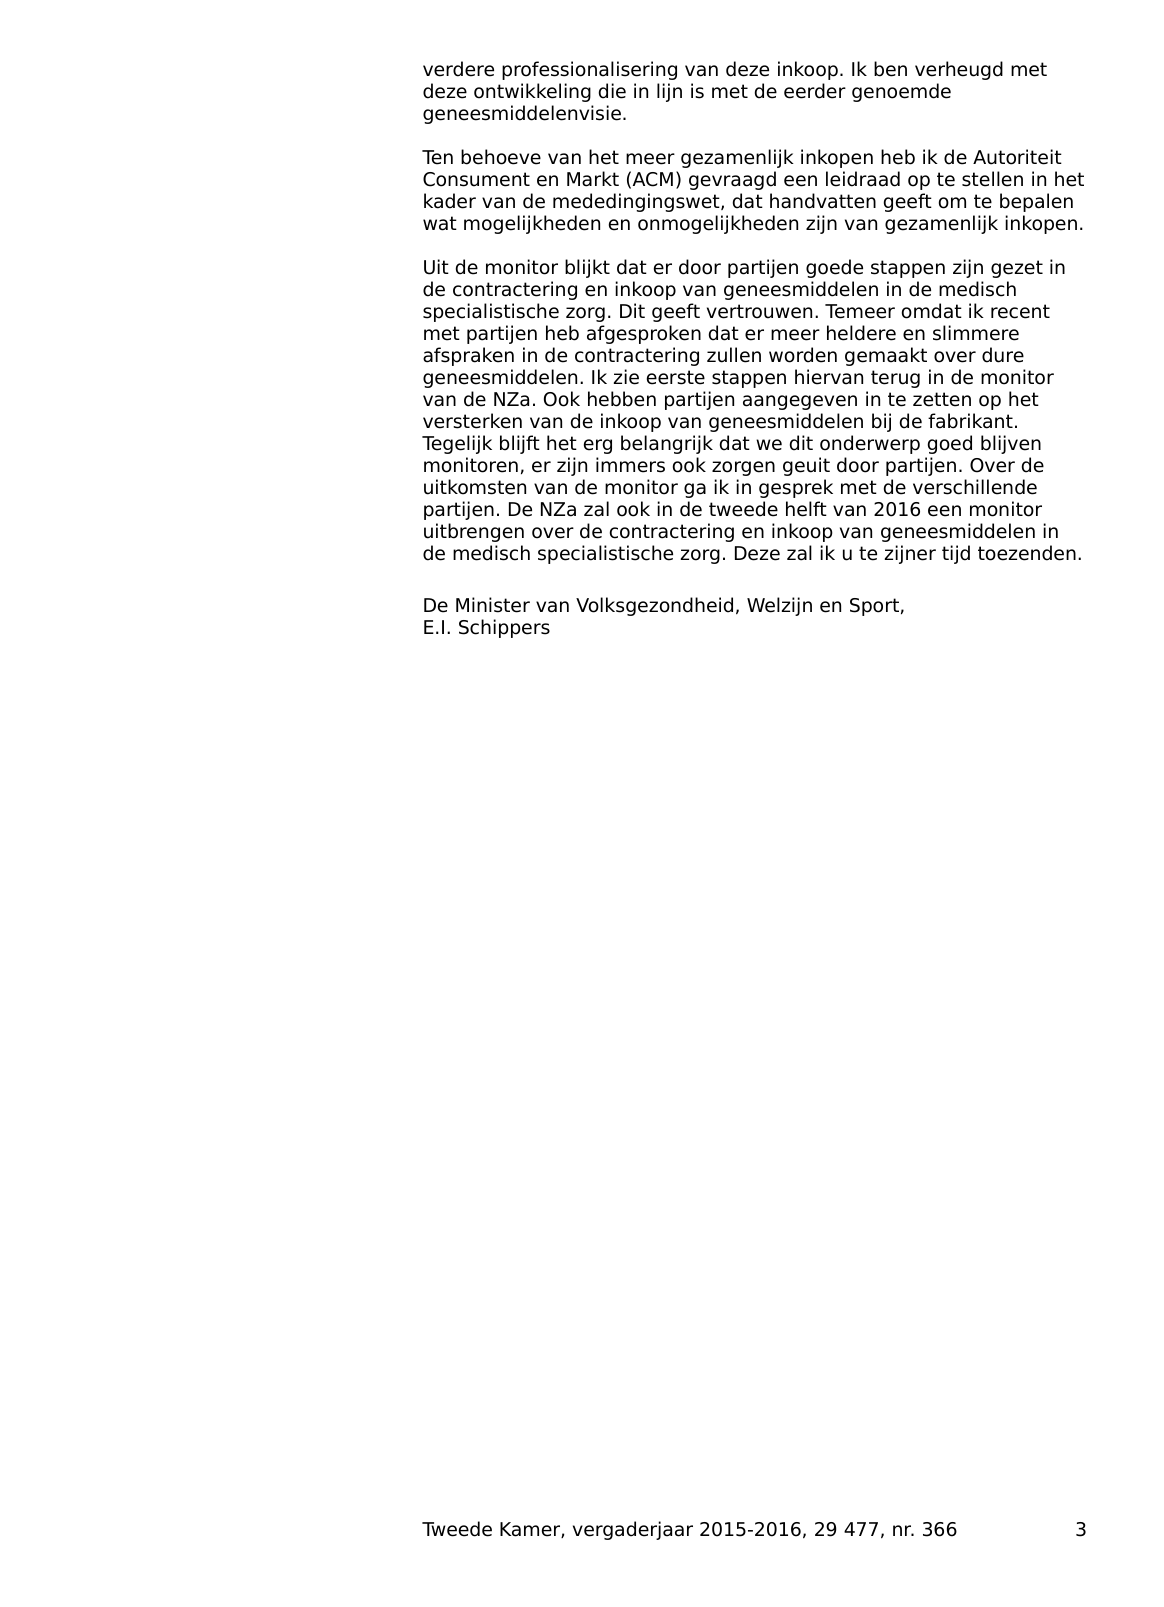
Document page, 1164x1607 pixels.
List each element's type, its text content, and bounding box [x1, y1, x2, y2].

text Ten behoeve van het meer gezamenlijk inkopen heb ik de Autoriteit Consument en Markt (ACM) gevraagd een leidraad op te stellen in het kader van de mededingingswet, dat handvatten geeft om te bepalen wat mogelijkheden en onmogelijkheden zijn van gezamenlijk inkopen. [422, 147, 1087, 235]
text Tegelijk blijft het erg belangrijk dat we dit onderwerp goed blijven monitoren, er zijn immers ook zorgen geuit door partijen. Over de uitkomsten van de monitor ga ik in gesprek met de verschillende partijen. De NZa zal ook in de tweede helft van 2016 een monitor uitbrengen over de contractering en inkoop van geneesmiddelen in de medisch specialistische zorg. Deze zal ik u te zijner tijd toezenden. [422, 433, 1087, 565]
text Uit de monitor blijkt dat er door partijen goede stappen zijn gezet in de contractering en inkoop van geneesmiddelen in de medisch specialistische zorg. Dit geeft vertrouwen. Temeer omdat ik recent met partijen heb afgesproken dat er meer heldere en slimmere afspraken in de contractering zullen worden gemaakt over dure geneesmiddelen. Ik zie eerste stappen hiervan terug in de monitor van de NZa. Ook hebben partijen aangegeven in te zetten op het versterken van de inkoop van geneesmiddelen bij de fabrikant. [422, 257, 1087, 433]
text De Minister van Volksgezondheid, Welzijn en Sport, E.I. Schippers [422, 595, 1087, 639]
text verdere professionalisering van deze inkoop. Ik ben verheugd met deze ontwikkeling die in lijn is met de eerder genoemde geneesmiddelenvisie. [422, 59, 1087, 125]
